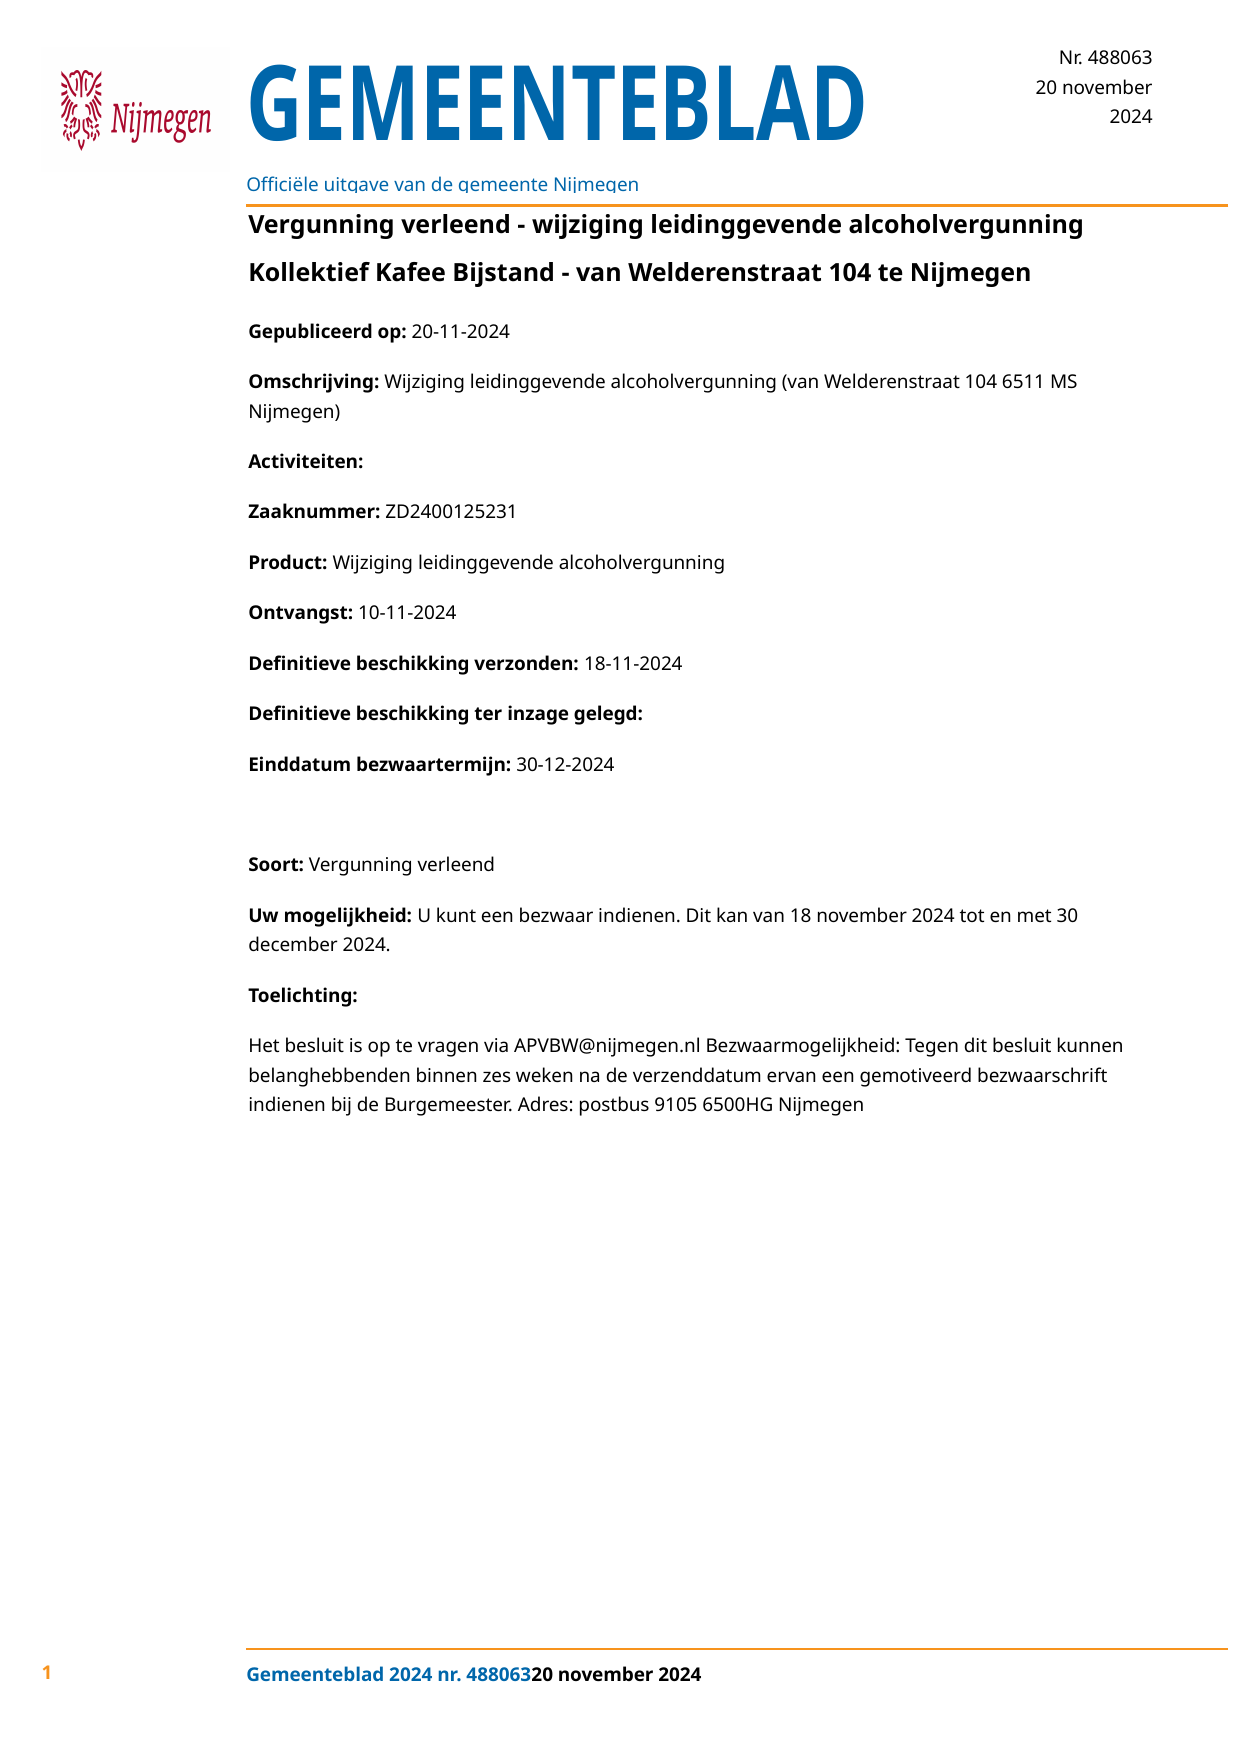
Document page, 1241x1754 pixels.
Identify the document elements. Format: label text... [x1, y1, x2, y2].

text Zaaknummer: ZD2400125231 [248, 499, 1152, 524]
text Ontvangst: 10-11-2024 [248, 599, 1152, 625]
text Definitieve beschikking ter inzage gelegd: [248, 700, 1152, 726]
text Vergunning verleend - wijziging leidinggevende alcoholvergunning Kollektief Kafee Bijstand - van Welderenstraat 104 te Nijmegen [248, 207, 1152, 288]
text Toelichting: [248, 982, 1152, 1008]
text Omschrijving: Wijziging leidinggevende alcoholvergunning (van Welderenstraat 104 6511 MS Nijmegen) [248, 368, 1152, 424]
text Uw mogelijkheid: U kunt een bezwaar indienen. Dit kan van 18 november 2024 tot en met 30 december 2024. [248, 902, 1152, 957]
text Soort: Vergunning verleend [248, 852, 1152, 877]
text Product: Wijziging leidinggevende alcoholvergunning [248, 549, 1152, 575]
text Activiteiten: [248, 448, 1152, 474]
text Gepubliceerd op: 20-11-2024 [248, 318, 1152, 344]
text Definitieve beschikking verzonden: 18-11-2024 [248, 650, 1152, 676]
text Einddatum bezwaartermijn: 30-12-2024 [248, 751, 1152, 777]
text Het besluit is op te vragen via APVBW@nijmegen.nl Bezwaarmogelijkheid: Tegen dit besluit kunnen belanghebbenden binnen zes weken na de verzenddatum ervan een gemotiveerd bezwaarschrift indienen bij de Burgemeester. Adres: postbus 9105 6500HG Nijmegen [248, 1032, 1152, 1117]
picture [41, 47, 231, 172]
